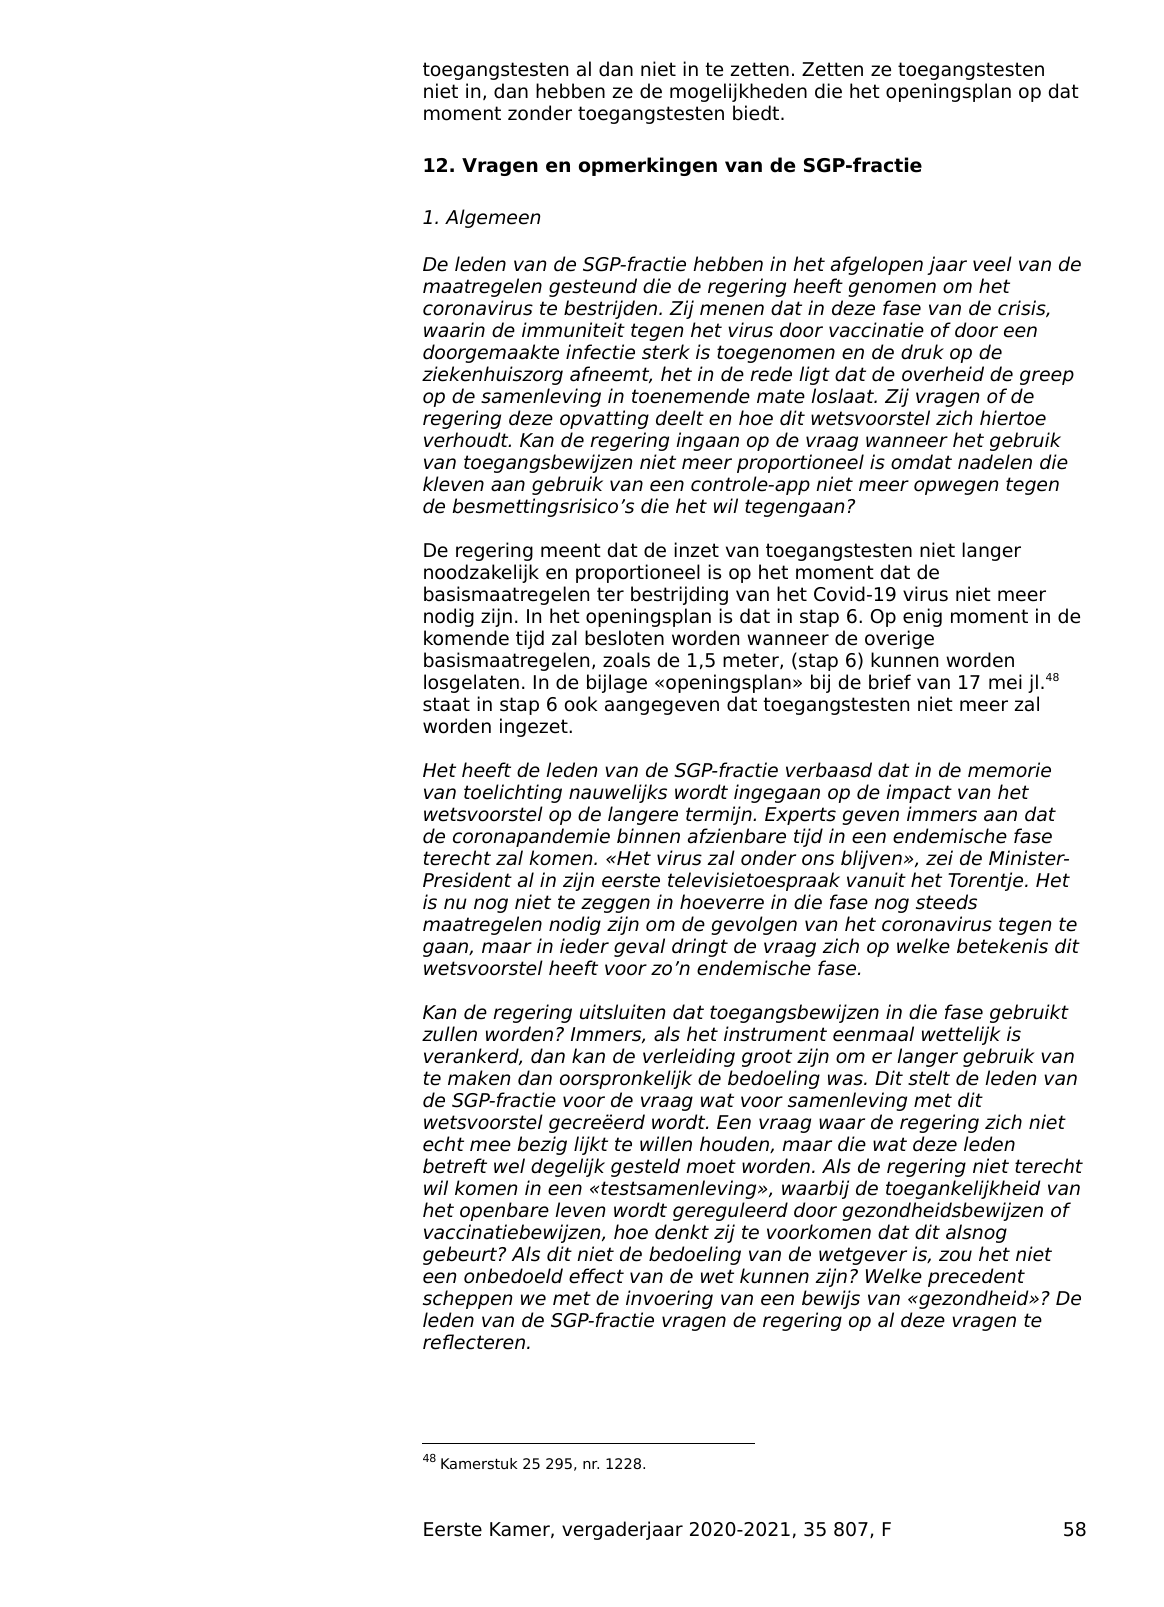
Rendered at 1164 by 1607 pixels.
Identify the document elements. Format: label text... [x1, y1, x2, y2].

text Kamerstuk 25 295, nr. 1228. [422, 1452, 1087, 1474]
text toegangstesten al dan niet in te zetten. Zetten ze toegangstesten niet in, dan hebben ze de mogelijkheden die het openingsplan op dat moment zonder toegangstesten biedt. [422, 59, 1087, 125]
subtitle 12. Vragen en opmerkingen van de SGP-fractie [422, 155, 1087, 177]
text De regering meent dat de inzet van toegangstesten niet langer noodzakelijk en proportioneel is op het moment dat de basismaatregelen ter bestrijding van het Covid-19 virus niet meer nodig zijn. In het openingsplan is dat in stap 6. Op enig moment in de komende tijd zal besloten worden wanneer de overige basismaatregelen, zoals de 1,5 meter, (stap 6) kunnen worden losgelaten. In de bijlage «openingsplan» bij de brief van 17 mei jl. staat in stap 6 ook aangegeven dat toegangstesten niet meer zal worden ingezet. [422, 540, 1087, 738]
text Kan de regering uitsluiten dat toegangsbewijzen in die fase gebruikt zullen worden? Immers, als het instrument eenmaal wettelijk is verankerd, dan kan de verleiding groot zijn om er langer gebruik van te maken dan oorspronkelijk de bedoeling was. Dit stelt de leden van de SGP-fractie voor de vraag wat voor samenleving met dit wetsvoorstel gecreëerd wordt. Een vraag waar de regering zich niet echt mee bezig lijkt te willen houden, maar die wat deze leden betreft wel degelijk gesteld moet worden. Als de regering niet terecht wil komen in een «testsamenleving», waarbij de toegankelijkheid van het openbare leven wordt gereguleerd door gezondheidsbewijzen of vaccinatiebewijzen, hoe denkt zij te voorkomen dat dit alsnog gebeurt? Als dit niet de bedoeling van de wetgever is, zou het niet een onbedoeld effect van de wet kunnen zijn? Welke precedent scheppen we met de invoering van een bewijs van «gezondheid»? De leden van de SGP-fractie vragen de regering op al deze vragen te reflecteren. [422, 1002, 1087, 1353]
subtitle 1. Algemeen [422, 207, 1087, 229]
text De leden van de SGP-fractie hebben in het afgelopen jaar veel van de maatregelen gesteund die de regering heeft genomen om het coronavirus te bestrijden. Zij menen dat in deze fase van de crisis, waarin de immuniteit tegen het virus door vaccinatie of door een doorgemaakte infectie sterk is toegenomen en de druk op de ziekenhuiszorg afneemt, het in de rede ligt dat de overheid de greep op de samenleving in toenemende mate loslaat. Zij vragen of de regering deze opvatting deelt en hoe dit wetsvoorstel zich hiertoe verhoudt. Kan de regering ingaan op de vraag wanneer het gebruik van toegangsbewijzen niet meer proportioneel is omdat nadelen die kleven aan gebruik van een controle-app niet meer opwegen tegen de besmettingsrisico’s die het wil tegengaan? [422, 254, 1087, 518]
text Het heeft de leden van de SGP-fractie verbaasd dat in de memorie van toelichting nauwelijks wordt ingegaan op de impact van het wetsvoorstel op de langere termijn. Experts geven immers aan dat de coronapandemie binnen afzienbare tijd in een endemische fase terecht zal komen. «Het virus zal onder ons blijven», zei de Minister-President al in zijn eerste televisietoespraak vanuit het Torentje. Het is nu nog niet te zeggen in hoeverre in die fase nog steeds maatregelen nodig zijn om de gevolgen van het coronavirus tegen te gaan, maar in ieder geval dringt de vraag zich op welke betekenis dit wetsvoorstel heeft voor zo’n endemische fase. [422, 760, 1087, 980]
